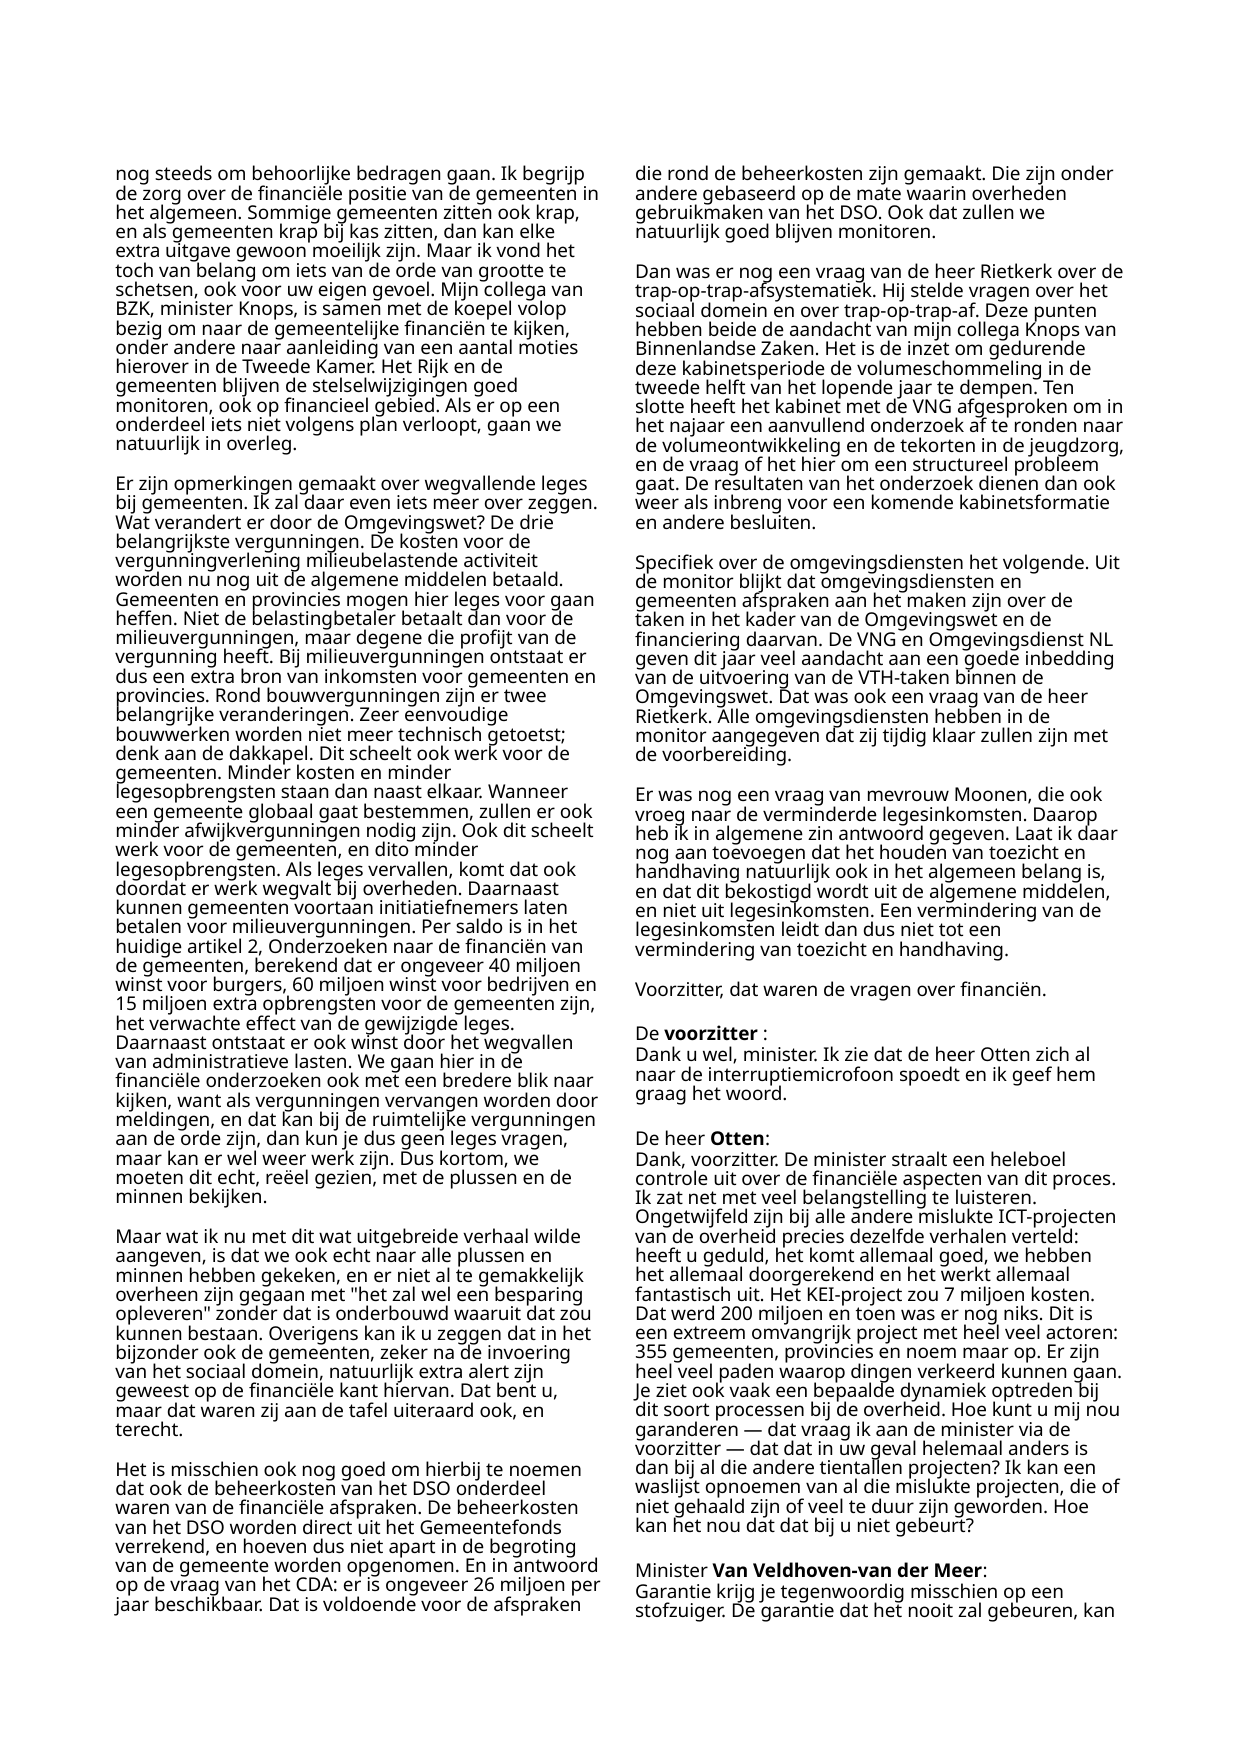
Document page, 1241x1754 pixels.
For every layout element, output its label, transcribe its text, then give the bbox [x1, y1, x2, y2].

text nog steeds om behoorlijke bedragen gaan. Ik begrijp de zorg over de financiële positie van de gemeenten in het algemeen. Sommige gemeenten zitten ook krap, en als gemeenten krap bij kas zitten, dan kan elke extra uitgave gewoon moeilijk zijn. Maar ik vond het toch van belang om iets van de orde van grootte te schetsen, ook voor uw eigen gevoel. Mijn collega van BZK, minister Knops, is samen met de koepel volop bezig om naar de gemeentelijke financiën te kijken, onder andere naar aanleiding van een aantal moties hierover in de Tweede Kamer. Het Rijk en de gemeenten blijven de stelselwijzigingen goed monitoren, ook op financieel gebied. Als er op een onderdeel iets niet volgens plan verloopt, gaan we natuurlijk in overleg. [115, 165, 605, 454]
text Dank, voorzitter. De minister straalt een heleboel controle uit over de financiële aspecten van dit proces. Ik zat net met veel belangstelling te luisteren. Ongetwijfeld zijn bij alle andere mislukte ICT-projecten van de overheid precies dezelfde verhalen verteld: heeft u geduld, het komt allemaal goed, we hebben het allemaal doorgerekend en het werkt allemaal fantastisch uit. Het KEI-project zou 7 miljoen kosten. Dat werd 200 miljoen en toen was er nog niks. Dit is een extreem omvangrijk project met heel veel actoren: 355 gemeenten, provincies en noem maar op. Er zijn heel veel paden waarop dingen verkeerd kunnen gaan. Je ziet ook vaak een bepaalde dynamiek optreden bij dit soort processen bij de overheid. Hoe kunt u mij nou garanderen — dat vraag ik aan de minister via de voorzitter — dat dat in uw geval helemaal anders is dan bij al die andere tientallen projecten? Ik kan een waslijst opnoemen van al die mislukte projecten, die of niet gehaald zijn of veel te duur zijn geworden. Hoe kan het nou dat dat bij u niet gebeurt? [635, 1151, 1125, 1536]
text Garantie krijg je tegenwoordig misschien op een stofzuiger. De garantie dat het nooit zal gebeuren, kan [635, 1583, 1125, 1621]
text De voorzitter : [635, 1021, 1125, 1046]
text Dank u wel, minister. Ik zie dat de heer Otten zich al naar de interruptiemicrofoon spoedt en ik geef hem graag het woord. [635, 1046, 1125, 1104]
text Minister Van Veldhoven-van der Meer: [635, 1557, 1125, 1583]
text Voorzitter, dat waren de vragen over financiën. [635, 981, 1125, 1000]
text die rond de beheerkosten zijn gemaakt. Die zijn onder andere gebaseerd op de mate waarin overheden gebruikmaken van het DSO. Ook dat zullen we natuurlijk goed blijven monitoren. [635, 165, 1125, 242]
text Er was nog een vraag van mevrouw Moonen, die ook vroeg naar de verminderde legesinkomsten. Daarop heb ik in algemene zin antwoord gegeven. Laat ik daar nog aan toevoegen dat het houden van toezicht en handhaving natuurlijk ook in het algemeen belang is, en dat dit bekostigd wordt uit de algemene middelen, en niet uit legesinkomsten. Een vermindering van de legesinkomsten leidt dan dus niet tot een vermindering van toezicht en handhaving. [635, 786, 1125, 960]
text Maar wat ik nu met dit wat uitgebreide verhaal wilde aangeven, is dat we ook echt naar alle plussen en minnen hebben gekeken, en er niet al te gemakkelijk overheen zijn gegaan met "het zal wel een besparing opleveren" zonder dat is onderbouwd waaruit dat zou kunnen bestaan. Overigens kan ik u zeggen dat in het bijzonder ook de gemeenten, zeker na de invoering van het sociaal domein, natuurlijk extra alert zijn geweest op de financiële kant hiervan. Dat bent u, maar dat waren zij aan de tafel uiteraard ook, en terecht. [115, 1228, 605, 1440]
text De heer Otten: [635, 1125, 1125, 1151]
text Dan was er nog een vraag van de heer Rietkerk over de trap-op-trap-afsystematiek. Hij stelde vragen over het sociaal domein en over trap-op-trap-af. Deze punten hebben beide de aandacht van mijn collega Knops van Binnenlandse Zaken. Het is de inzet om gedurende deze kabinetsperiode de volumeschommeling in de tweede helft van het lopende jaar te dempen. Ten slotte heeft het kabinet met de VNG afgesproken om in het najaar een aanvullend onderzoek af te ronden naar de volumeontwikkeling en de tekorten in de jeugdzorg, en de vraag of het hier om een structureel probleem gaat. De resultaten van het onderzoek dienen dan ook weer als inbreng voor een komende kabinetsformatie en andere besluiten. [635, 263, 1125, 533]
text Specifiek over de omgevingsdiensten het volgende. Uit de monitor blijkt dat omgevingsdiensten en gemeenten afspraken aan het maken zijn over de taken in het kader van de Omgevingswet en de financiering daarvan. De VNG en Omgevingsdienst NL geven dit jaar veel aandacht aan een goede inbedding van de uitvoering van de VTH-taken binnen de Omgevingswet. Dat was ook een vraag van de heer Rietkerk. Alle omgevingsdiensten hebben in de monitor aangegeven dat zij tijdig klaar zullen zijn met de voorbereiding. [635, 554, 1125, 766]
text Er zijn opmerkingen gemaakt over wegvallende leges bij gemeenten. Ik zal daar even iets meer over zeggen. Wat verandert er door de Omgevingswet? De drie belangrijkste vergunningen. De kosten voor de vergunningverlening milieubelastende activiteit worden nu nog uit de algemene middelen betaald. Gemeenten en provincies mogen hier leges voor gaan heffen. Niet de belastingbetaler betaalt dan voor de milieuvergunningen, maar degene die profijt van de vergunning heeft. Bij milieuvergunningen ontstaat er dus een extra bron van inkomsten voor gemeenten en provincies. Rond bouwvergunningen zijn er twee belangrijke veranderingen. Zeer eenvoudige bouwwerken worden niet meer technisch getoetst; denk aan de dakkapel. Dit scheelt ook werk voor de gemeenten. Minder kosten en minder legesopbrengsten staan dan naast elkaar. Wanneer een gemeente globaal gaat bestemmen, zullen er ook minder afwijkvergunningen nodig zijn. Ook dit scheelt werk voor de gemeenten, en dito minder legesopbrengsten. Als leges vervallen, komt dat ook doordat er werk wegvalt bij overheden. Daarnaast kunnen gemeenten voortaan initiatiefnemers laten betalen voor milieuvergunningen. Per saldo is in het huidige artikel 2, Onderzoeken naar de financiën van de gemeenten, berekend dat er ongeveer 40 miljoen winst voor burgers, 60 miljoen winst voor bedrijven en 15 miljoen extra opbrengsten voor de gemeenten zijn, het verwachte effect van de gewijzigde leges. Daarnaast ontstaat er ook winst door het wegvallen van administratieve lasten. We gaan hier in de financiële onderzoeken ook met een bredere blik naar kijken, want als vergunningen vervangen worden door meldingen, en dat kan bij de ruimtelijke vergunningen aan de orde zijn, dan kun je dus geen leges vragen, maar kan er wel weer werk zijn. Dus kortom, we moeten dit echt, reëel gezien, met de plussen en de minnen bekijken. [115, 475, 605, 1207]
text Het is misschien ook nog goed om hierbij te noemen dat ook de beheerkosten van het DSO onderdeel waren van de financiële afspraken. De beheerkosten van het DSO worden direct uit het Gemeentefonds verrekend, en hoeven dus niet apart in de begroting van de gemeente worden opgenomen. En in antwoord op de vraag van het CDA: er is ongeveer 26 miljoen per jaar beschikbaar. Dat is voldoende voor de afspraken [115, 1461, 605, 1615]
